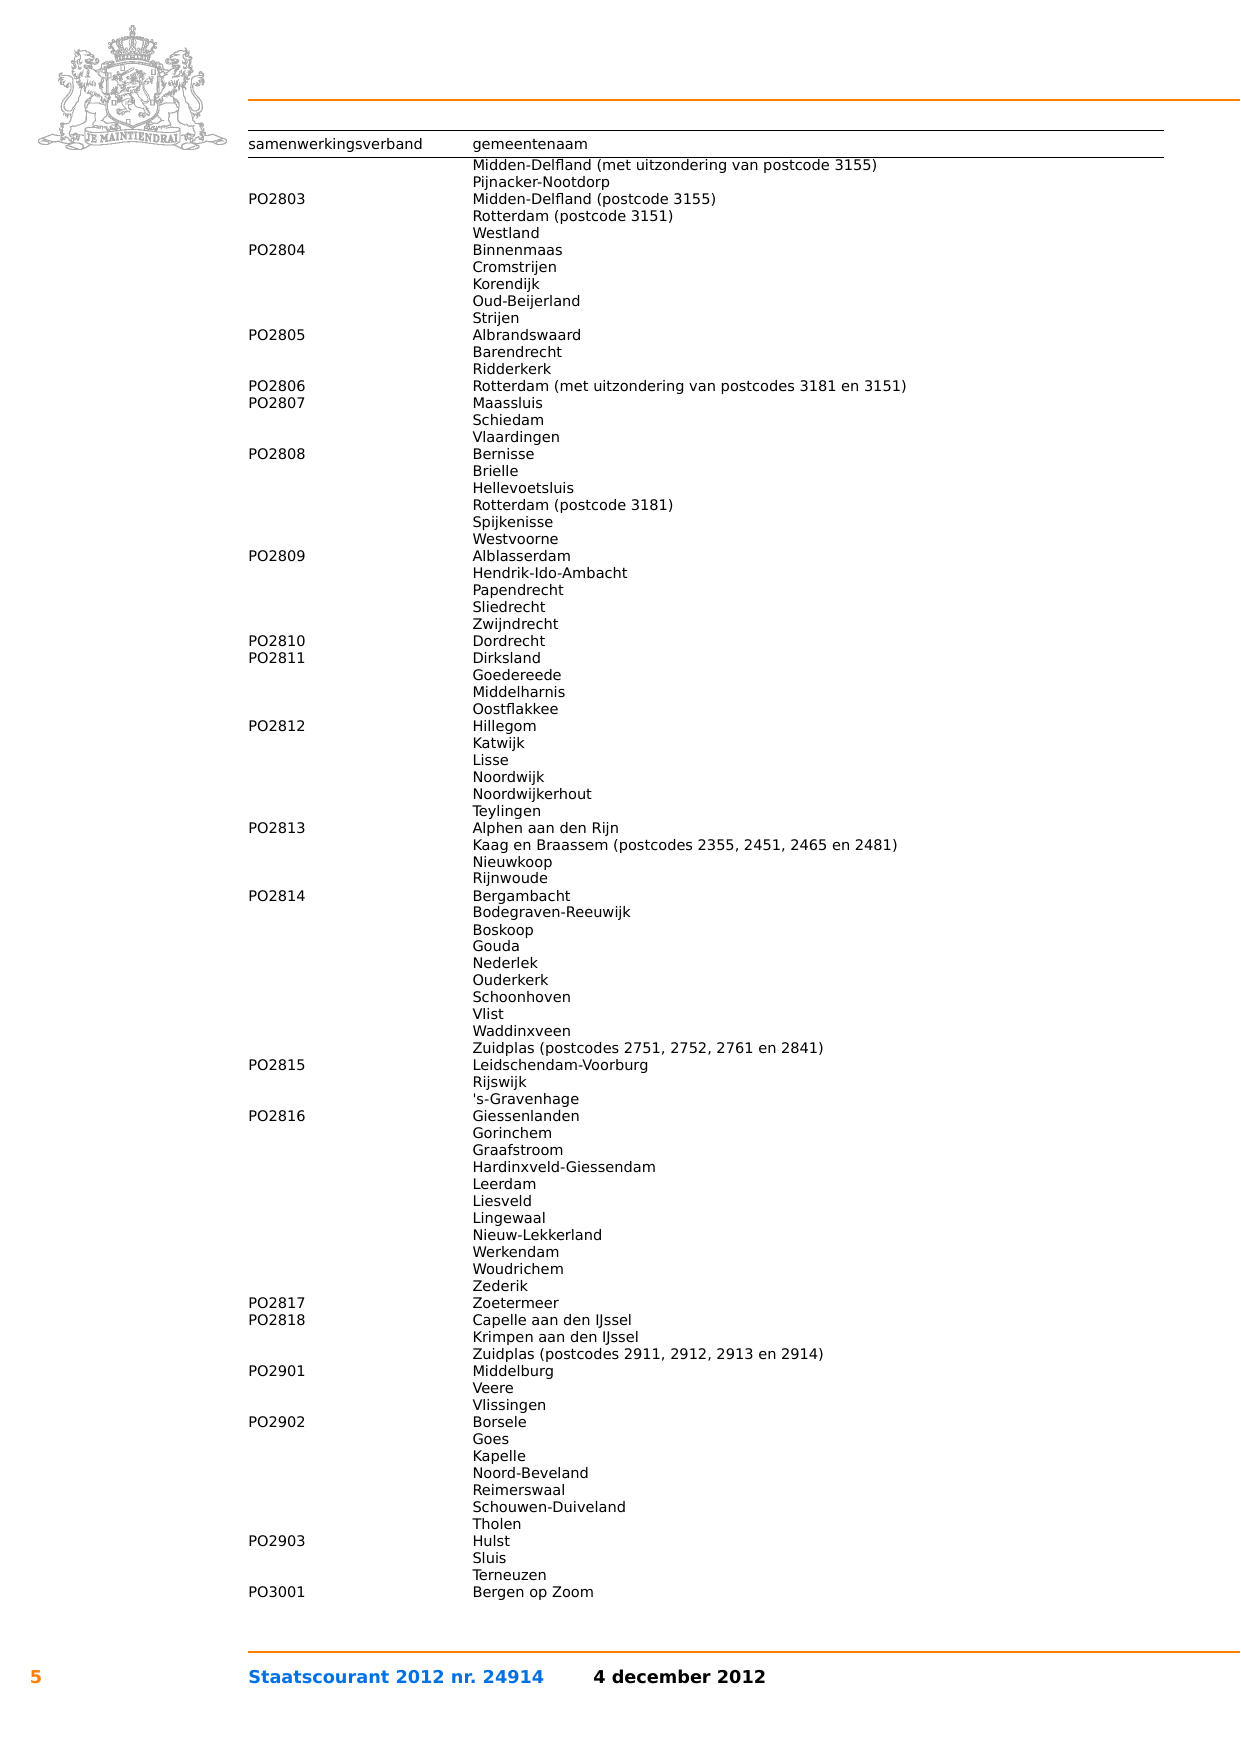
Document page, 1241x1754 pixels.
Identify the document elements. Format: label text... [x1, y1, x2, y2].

table_cell [248, 582, 466, 599]
table_cell Lisse [466, 752, 1163, 768]
table_cell Albrandswaard [466, 327, 1163, 344]
table_cell [248, 972, 466, 989]
table_cell Alblasserdam [466, 548, 1163, 565]
table_cell [248, 1210, 466, 1227]
table_cell [248, 531, 466, 548]
table_cell Rijnwoude [466, 870, 1163, 887]
table_cell PO2808 [248, 446, 466, 463]
table_cell [248, 1380, 466, 1397]
table_cell Brielle [466, 463, 1163, 480]
table_cell Nederlek [466, 955, 1163, 972]
table_cell Sluis [466, 1550, 1163, 1567]
table_cell [248, 803, 466, 819]
table_cell Schiedam [466, 412, 1163, 429]
table_cell [248, 1176, 466, 1193]
table_cell Strijen [466, 310, 1163, 327]
table_cell Terneuzen [466, 1567, 1163, 1583]
table_cell [248, 174, 466, 191]
table_cell Korendijk [466, 276, 1163, 293]
table_cell [248, 836, 466, 853]
table_cell [248, 1006, 466, 1023]
table_cell [248, 1227, 466, 1244]
table_cell [248, 769, 466, 786]
table_cell Leerdam [466, 1176, 1163, 1193]
table_cell Rotterdam (postcode 3151) [466, 208, 1163, 225]
table_cell [248, 429, 466, 446]
table_cell Maassluis [466, 395, 1163, 412]
table_cell Graafstroom [466, 1142, 1163, 1159]
table_cell [248, 1142, 466, 1159]
table_cell [248, 1159, 466, 1176]
table_cell [248, 599, 466, 616]
table_cell Hardinxveld-Giessendam [466, 1159, 1163, 1176]
table_cell [248, 1499, 466, 1516]
table_cell Pijnacker-Nootdorp [466, 174, 1163, 191]
table_header gemeentenaam [466, 131, 1163, 157]
table_cell Alphen aan den Rijn [466, 820, 1163, 836]
table_header samenwerkingsverband [248, 131, 466, 157]
table_cell Oud-Beijerland [466, 293, 1163, 310]
table_cell Leidschendam-Voorburg [466, 1057, 1163, 1074]
table_cell Bernisse [466, 446, 1163, 463]
table_cell PO2814 [248, 888, 466, 904]
table_cell [248, 497, 466, 514]
table_cell Zuidplas (postcodes 2911, 2912, 2913 en 2914) [466, 1346, 1163, 1363]
table_cell [248, 1125, 466, 1142]
table_cell [248, 752, 466, 768]
table_cell Dirksland [466, 650, 1163, 667]
table_cell Noord-Beveland [466, 1465, 1163, 1482]
table_cell Hendrik-Ido-Ambacht [466, 565, 1163, 582]
table_cell PO2809 [248, 548, 466, 565]
table_cell Krimpen aan den IJssel [466, 1329, 1163, 1346]
table_cell Schouwen-Duiveland [466, 1499, 1163, 1516]
table_cell Goes [466, 1431, 1163, 1448]
table_cell Bergen op Zoom [466, 1584, 1163, 1601]
table_cell Nieuwkoop [466, 854, 1163, 870]
table_cell PO2806 [248, 378, 466, 395]
table_cell Zoetermeer [466, 1295, 1163, 1312]
table_cell Noordwijkerhout [466, 786, 1163, 802]
table_cell Vlist [466, 1006, 1163, 1023]
table_cell Werkendam [466, 1244, 1163, 1261]
table_cell [248, 904, 466, 921]
table_cell [248, 1448, 466, 1465]
table_cell [248, 1397, 466, 1414]
table_cell Bodegraven-Reeuwijk [466, 904, 1163, 921]
table_cell Vlissingen [466, 1397, 1163, 1414]
table_cell [248, 463, 466, 480]
table_cell PO2812 [248, 718, 466, 734]
table_cell PO2816 [248, 1108, 466, 1125]
table_cell [248, 938, 466, 955]
table_cell Goedereede [466, 667, 1163, 684]
table_cell [248, 344, 466, 361]
table_cell [248, 1482, 466, 1499]
table_cell Gorinchem [466, 1125, 1163, 1142]
table_cell [248, 276, 466, 293]
table_cell Oostflakkee [466, 701, 1163, 718]
table_cell [248, 1074, 466, 1091]
table_cell [248, 1431, 466, 1448]
table_cell [248, 989, 466, 1006]
table_cell Zuidplas (postcodes 2751, 2752, 2761 en 2841) [466, 1040, 1163, 1057]
table_cell [248, 921, 466, 938]
table_cell Dordrecht [466, 633, 1163, 650]
table_cell Zwijndrecht [466, 616, 1163, 633]
table_cell PO2817 [248, 1295, 466, 1312]
table_cell [248, 310, 466, 327]
table_cell [248, 616, 466, 633]
table_cell Midden-Delfland (met uitzondering van postcode 3155) [466, 158, 1163, 174]
table_cell Borsele [466, 1414, 1163, 1431]
table_cell [248, 786, 466, 802]
table_cell Hillegom [466, 718, 1163, 734]
table_cell [248, 1244, 466, 1261]
table_cell Woudrichem [466, 1261, 1163, 1278]
table_cell [248, 208, 466, 225]
table_cell PO2815 [248, 1057, 466, 1074]
table_cell [248, 955, 466, 972]
table_cell [248, 158, 466, 174]
table_cell [248, 870, 466, 887]
table_cell Capelle aan den IJssel [466, 1312, 1163, 1329]
table_cell [248, 225, 466, 242]
table_cell Vlaardingen [466, 429, 1163, 446]
table_cell [248, 1261, 466, 1278]
table_cell [248, 1091, 466, 1108]
table_cell [248, 1023, 466, 1040]
table_cell PO2903 [248, 1533, 466, 1549]
table_cell Hulst [466, 1533, 1163, 1549]
table_cell Rijswijk [466, 1074, 1163, 1091]
table_cell Binnenmaas [466, 242, 1163, 259]
table_cell Westvoorne [466, 531, 1163, 548]
table_cell Rotterdam (met uitzondering van postcodes 3181 en 3151) [466, 378, 1163, 395]
table_cell Sliedrecht [466, 599, 1163, 616]
table_cell Reimerswaal [466, 1482, 1163, 1499]
table_cell [248, 701, 466, 718]
table_cell Kapelle [466, 1448, 1163, 1465]
table_cell Westland [466, 225, 1163, 242]
table_cell [248, 854, 466, 870]
table_cell PO3001 [248, 1584, 466, 1601]
table_cell Noordwijk [466, 769, 1163, 786]
table_cell [248, 259, 466, 276]
table_cell Nieuw-Lekkerland [466, 1227, 1163, 1244]
table_cell Gouda [466, 938, 1163, 955]
table_cell PO2803 [248, 191, 466, 208]
table_cell Rotterdam (postcode 3181) [466, 497, 1163, 514]
table_cell [248, 1040, 466, 1057]
table_cell PO2813 [248, 820, 466, 836]
table_cell Teylingen [466, 803, 1163, 819]
picture [38, 25, 227, 150]
table_cell [248, 1346, 466, 1363]
table_cell [248, 293, 466, 310]
table_cell [248, 1465, 466, 1482]
table_cell [248, 565, 466, 582]
table_cell Spijkenisse [466, 514, 1163, 531]
table_cell Ouderkerk [466, 972, 1163, 989]
table_cell Veere [466, 1380, 1163, 1397]
table_cell Giessenlanden [466, 1108, 1163, 1125]
table_cell [248, 480, 466, 497]
table_cell Liesveld [466, 1193, 1163, 1210]
table_cell [248, 1193, 466, 1210]
table_cell Zederik [466, 1278, 1163, 1295]
table_cell PO2818 [248, 1312, 466, 1329]
table_cell Kaag en Braassem (postcodes 2355, 2451, 2465 en 2481) [466, 836, 1163, 853]
table_cell PO2807 [248, 395, 466, 412]
table_cell [248, 735, 466, 752]
table_cell Ridderkerk [466, 361, 1163, 378]
table_cell Cromstrijen [466, 259, 1163, 276]
table_cell Waddinxveen [466, 1023, 1163, 1040]
table_cell Hellevoetsluis [466, 480, 1163, 497]
table_cell Middelburg [466, 1363, 1163, 1380]
table_cell [248, 412, 466, 429]
table_cell Bergambacht [466, 888, 1163, 904]
table_cell Barendrecht [466, 344, 1163, 361]
table_cell [248, 667, 466, 684]
table_cell [248, 361, 466, 378]
table_cell Boskoop [466, 921, 1163, 938]
table_cell [248, 1329, 466, 1346]
table_cell [248, 1567, 466, 1583]
table_cell PO2804 [248, 242, 466, 259]
table_cell Schoonhoven [466, 989, 1163, 1006]
table_cell PO2805 [248, 327, 466, 344]
table_cell Midden-Delfland (postcode 3155) [466, 191, 1163, 208]
table_cell Tholen [466, 1516, 1163, 1533]
table_cell [248, 1278, 466, 1295]
table_cell PO2902 [248, 1414, 466, 1431]
table_cell [248, 1550, 466, 1567]
table_cell Lingewaal [466, 1210, 1163, 1227]
table_cell [248, 684, 466, 701]
table_cell [248, 514, 466, 531]
table_cell 's-Gravenhage [466, 1091, 1163, 1108]
table_cell Katwijk [466, 735, 1163, 752]
table_cell Papendrecht [466, 582, 1163, 599]
table_cell Middelharnis [466, 684, 1163, 701]
table_cell [248, 1516, 466, 1533]
table_cell PO2810 [248, 633, 466, 650]
table_cell PO2811 [248, 650, 466, 667]
table_cell PO2901 [248, 1363, 466, 1380]
